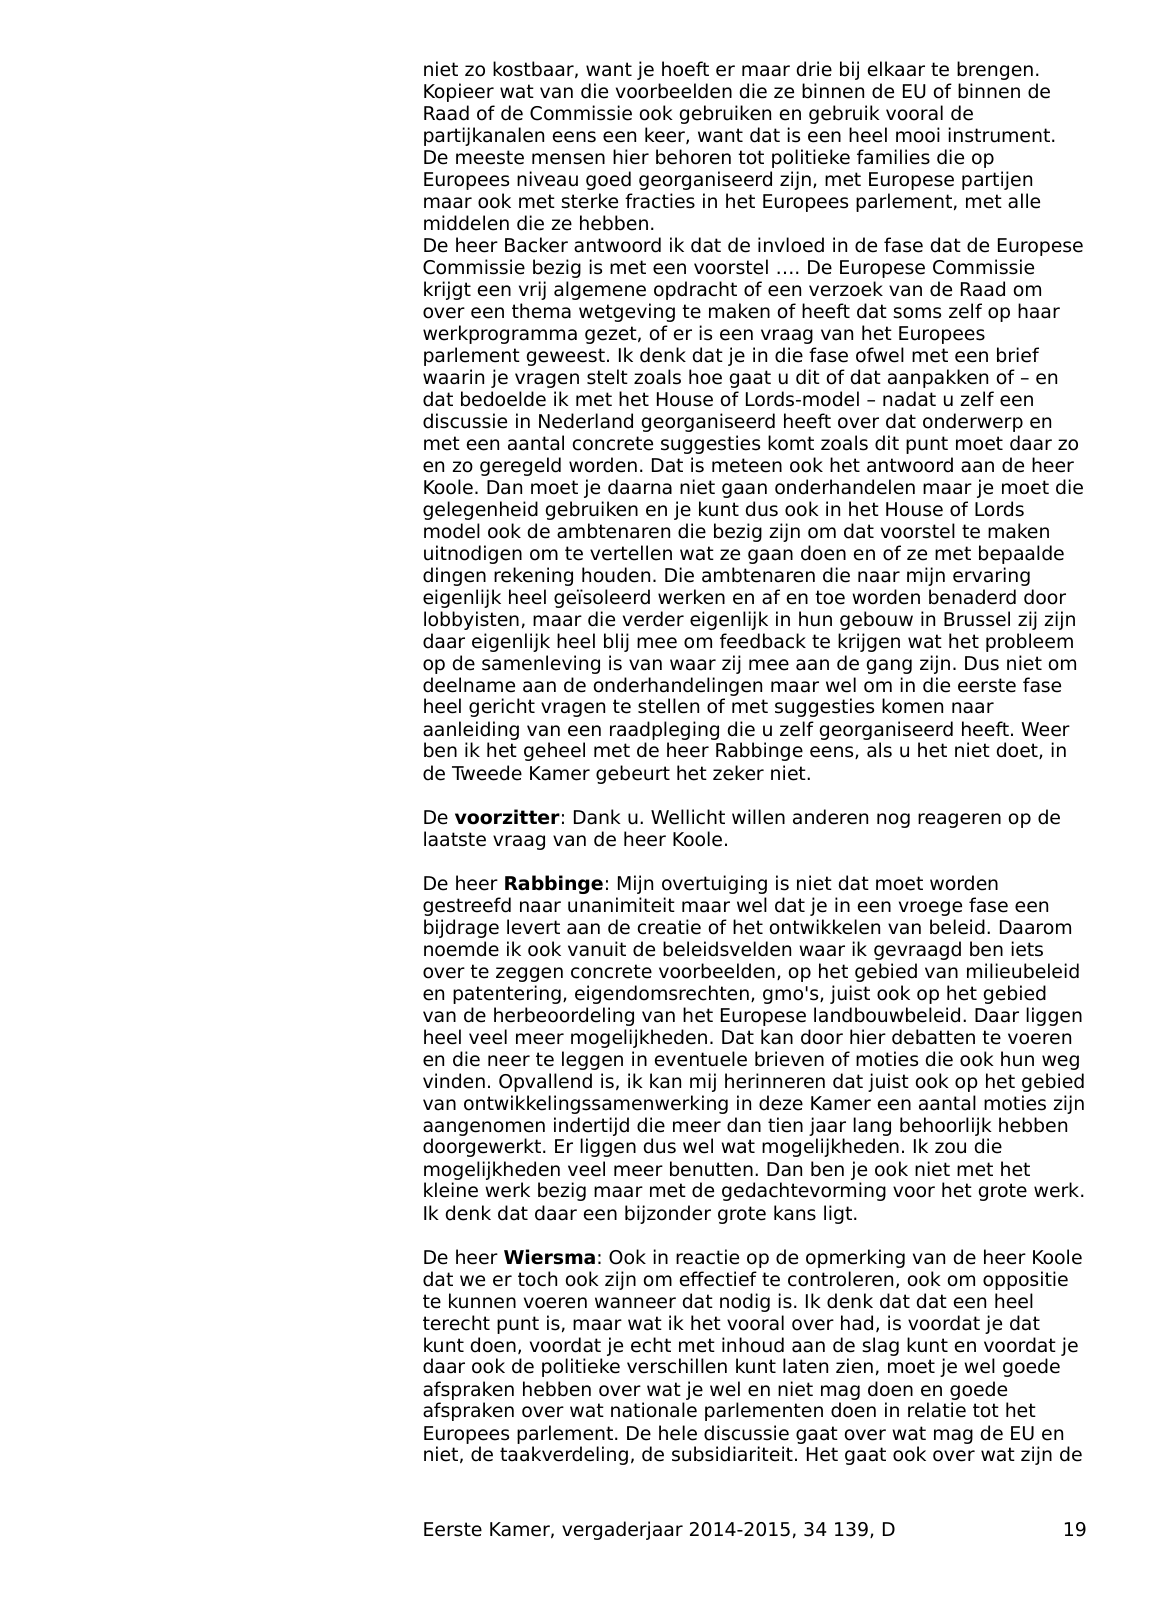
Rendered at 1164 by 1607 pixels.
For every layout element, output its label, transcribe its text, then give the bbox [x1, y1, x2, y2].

text De heer Backer antwoord ik dat de invloed in de fase dat de Europese Commissie bezig is met een voorstel …. De Europese Commissie krijgt een vrij algemene opdracht of een verzoek van de Raad om over een thema wetgeving te maken of heeft dat soms zelf op haar werkprogramma gezet, of er is een vraag van het Europees parlement geweest. Ik denk dat je in die fase ofwel met een brief waarin je vragen stelt zoals hoe gaat u dit of dat aanpakken of – en dat bedoelde ik met het House of Lords-model – nadat u zelf een discussie in Nederland georganiseerd heeft over dat onderwerp en met een aantal concrete suggesties komt zoals dit punt moet daar zo en zo geregeld worden. Dat is meteen ook het antwoord aan de heer Koole. Dan moet je daarna niet gaan onderhandelen maar je moet die gelegenheid gebruiken en je kunt dus ook in het House of Lords model ook de ambtenaren die bezig zijn om dat voorstel te maken uitnodigen om te vertellen wat ze gaan doen en of ze met bepaalde dingen rekening houden. Die ambtenaren die naar mijn ervaring eigenlijk heel geïsoleerd werken en af en toe worden benaderd door lobbyisten, maar die verder eigenlijk in hun gebouw in Brussel zij zijn daar eigenlijk heel blij mee om feedback te krijgen wat het probleem op de samenleving is van waar zij mee aan de gang zijn. Dus niet om deelname aan de onderhandelingen maar wel om in die eerste fase heel gericht vragen te stellen of met suggesties komen naar aanleiding van een raadpleging die u zelf georganiseerd heeft. Weer ben ik het geheel met de heer Rabbinge eens, als u het niet doet, in de Tweede Kamer gebeurt het zeker niet. [422, 235, 1087, 784]
text De heer Wiersma: Ook in reactie op de opmerking van de heer Koole dat we er toch ook zijn om effectief te controleren, ook om oppositie te kunnen voeren wanneer dat nodig is. Ik denk dat dat een heel terecht punt is, maar wat ik het vooral over had, is voordat je dat kunt doen, voordat je echt met inhoud aan de slag kunt en voordat je daar ook de politieke verschillen kunt laten zien, moet je wel goede afspraken hebben over wat je wel en niet mag doen en goede afspraken over wat nationale parlementen doen in relatie tot het Europees parlement. De hele discussie gaat over wat mag de EU en niet, de taakverdeling, de subsidiariteit. Het gaat ook over wat zijn de [422, 1247, 1087, 1466]
text niet zo kostbaar, want je hoeft er maar drie bij elkaar te brengen. Kopieer wat van die voorbeelden die ze binnen de EU of binnen de Raad of de Commissie ook gebruiken en gebruik vooral de partijkanalen eens een keer, want dat is een heel mooi instrument. De meeste mensen hier behoren tot politieke families die op Europees niveau goed georganiseerd zijn, met Europese partijen maar ook met sterke fracties in het Europees parlement, met alle middelen die ze hebben. [422, 59, 1087, 235]
text De heer Rabbinge: Mijn overtuiging is niet dat moet worden gestreefd naar unanimiteit maar wel dat je in een vroege fase een bijdrage levert aan de creatie of het ontwikkelen van beleid. Daarom noemde ik ook vanuit de beleidsvelden waar ik gevraagd ben iets over te zeggen concrete voorbeelden, op het gebied van milieubeleid en patentering, eigendomsrechten, gmo's, juist ook op het gebied van de herbeoordeling van het Europese landbouwbeleid. Daar liggen heel veel meer mogelijkheden. Dat kan door hier debatten te voeren en die neer te leggen in eventuele brieven of moties die ook hun weg vinden. Opvallend is, ik kan mij herinneren dat juist ook op het gebied van ontwikkelingssamenwerking in deze Kamer een aantal moties zijn aangenomen indertijd die meer dan tien jaar lang behoorlijk hebben doorgewerkt. Er liggen dus wel wat mogelijkheden. Ik zou die mogelijkheden veel meer benutten. Dan ben je ook niet met het kleine werk bezig maar met de gedachtevorming voor het grote werk. Ik denk dat daar een bijzonder grote kans ligt. [422, 873, 1087, 1224]
text De voorzitter: Dank u. Wellicht willen anderen nog reageren op de laatste vraag van de heer Koole. [422, 807, 1087, 851]
